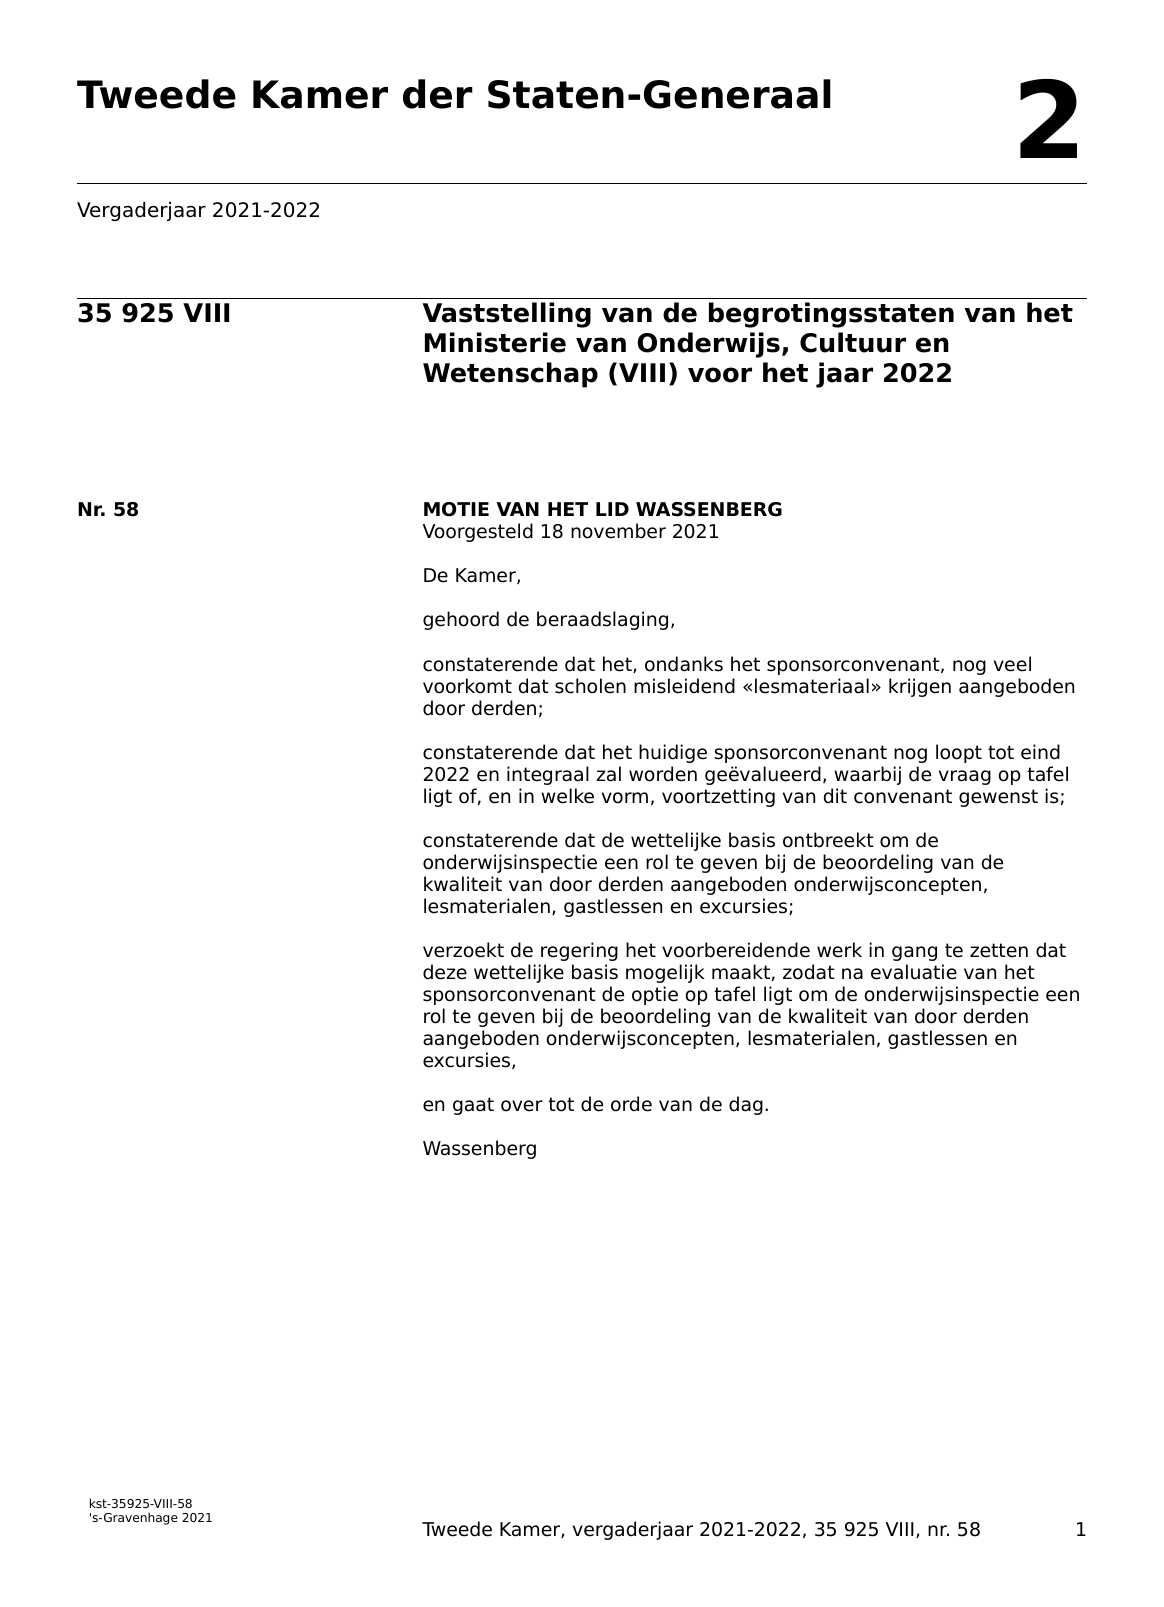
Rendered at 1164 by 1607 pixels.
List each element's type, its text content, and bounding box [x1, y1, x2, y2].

text Voorgesteld 18 november 2021 [422, 521, 1087, 543]
subtitle 35 925 VIII Vaststelling van de begrotingsstaten van het Ministerie van Onderwijs, Cultuur en Wetenschap (VIII) voor het jaar 2022 [77, 299, 1087, 388]
text constaterende dat het huidige sponsorconvenant nog loopt tot eind 2022 en integraal zal worden geëvalueerd, waarbij de vraag op tafel ligt of, en in welke vorm, voortzetting van dit convenant gewenst is; [422, 742, 1087, 808]
table_cell Vergaderjaar 2021-2022 [77, 184, 1087, 298]
subtitle Nr. 58 MOTIE VAN HET LID WASSENBERG [77, 499, 1087, 521]
text 's-Gravenhage 2021 [88, 1511, 323, 1525]
text gehoord de beraadslaging, [422, 609, 1087, 631]
text constaterende dat de wettelijke basis ontbreekt om de onderwijsinspectie een rol te geven bij de beoordeling van de kwaliteit van door derden aangeboden onderwijsconcepten, lesmaterialen, gastlessen en excursies; [422, 830, 1087, 918]
table_header Tweede Kamer der Staten-Generaal [77, 59, 886, 183]
text verzoekt de regering het voorbereidende werk in gang te zetten dat deze wettelijke basis mogelijk maakt, zodat na evaluatie van het sponsorconvenant de optie op tafel ligt om de onderwijsinspectie een rol te geven bij de beoordeling van de kwaliteit van door derden aangeboden onderwijsconcepten, lesmaterialen, gastlessen en excursies, [422, 940, 1087, 1072]
table_header 2 [886, 59, 1087, 183]
text De Kamer, [422, 565, 1087, 587]
text kst-35925-VIII-58 [88, 1497, 323, 1511]
text en gaat over tot de orde van de dag. [422, 1094, 1087, 1116]
text constaterende dat het, ondanks het sponsorconvenant, nog veel voorkomt dat scholen misleidend «lesmateriaal» krijgen aangeboden door derden; [422, 653, 1087, 719]
text Wassenberg [422, 1138, 1087, 1160]
